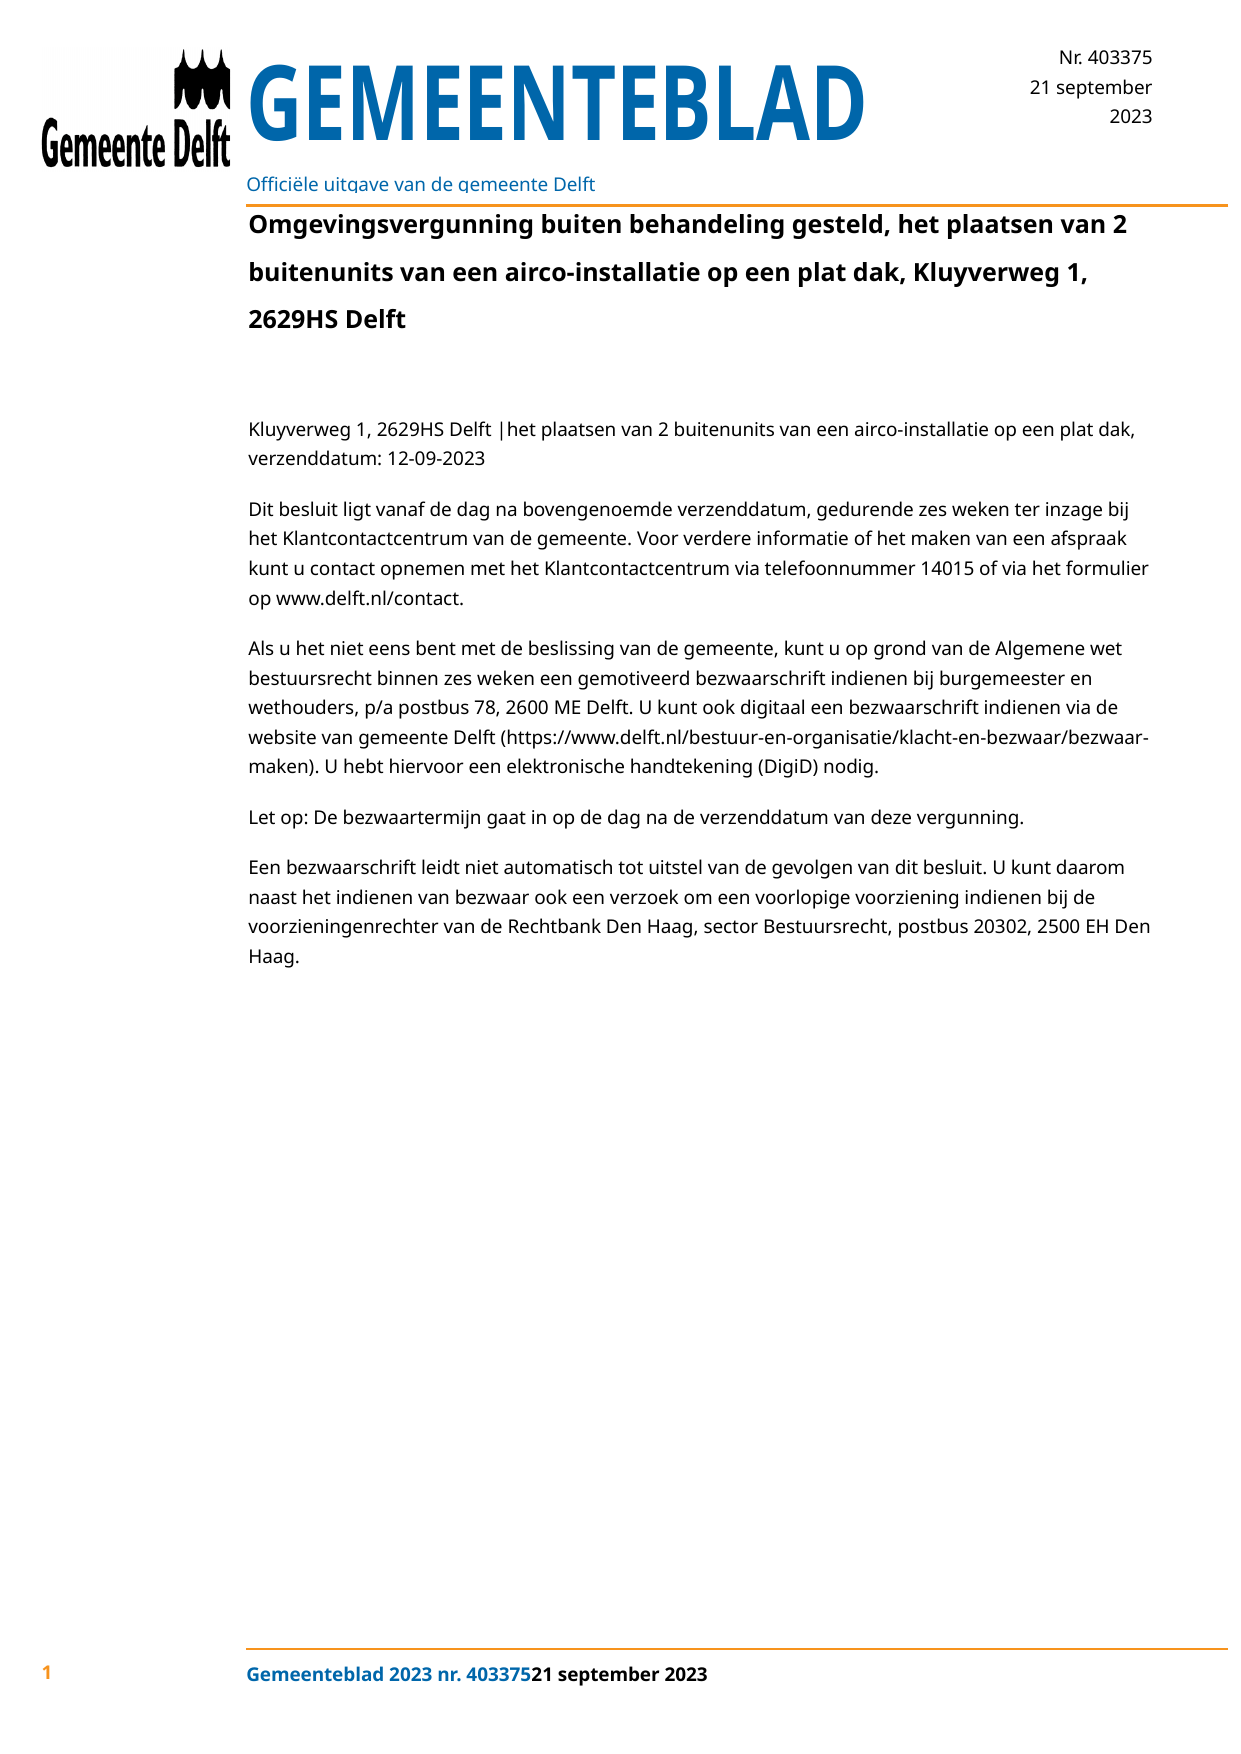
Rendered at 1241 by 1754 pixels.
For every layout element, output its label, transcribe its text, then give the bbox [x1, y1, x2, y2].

text Let op: De bezwaartermijn gaat in op de dag na de verzenddatum van deze vergunning. [248, 804, 1152, 829]
text Omgevingsvergunning buiten behandeling gesteld, het plaatsen van 2 buitenunits van een airco-installatie op een plat dak, Kluyverweg 1, 2629HS Delft [248, 207, 1152, 336]
picture [41, 47, 231, 172]
text Kluyverweg 1, 2629HS Delft |het plaatsen van 2 buitenunits van een airco-installatie op een plat dak, verzenddatum: 12-09-2023 [248, 416, 1152, 471]
text Dit besluit ligt vanaf de dag na bovengenoemde verzenddatum, gedurende zes weken ter inzage bij het Klantcontactcentrum van de gemeente. Voor verdere informatie of het maken van een afspraak kunt u contact opnemen met het Klantcontactcentrum via telefoonnummer 14015 of via het formulier op www.delft.nl/contact. [248, 496, 1152, 610]
text Als u het niet eens bent met de beslissing van de gemeente, kunt u op grond van de Algemene wet bestuursrecht binnen zes weken een gemotiveerd bezwaarschrift indienen bij burgemeester en wethouders, p/a postbus 78, 2600 ME Delft. U kunt ook digitaal een bezwaarschrift indienen via de website van gemeente Delft (https://www.delft.nl/bestuur-en-organisatie/klacht-en-bezwaar/bezwaar-maken). U hebt hiervoor een elektronische handtekening (DigiD) nodig. [248, 635, 1152, 779]
text Een bezwaarschrift leidt niet automatisch tot uitstel van de gevolgen van dit besluit. U kunt daarom naast het indienen van bezwaar ook een verzoek om een voorlopige voorziening indienen bij de voorzieningenrechter van de Rechtbank Den Haag, sector Bestuursrecht, postbus 20302, 2500 EH Den Haag. [248, 854, 1152, 969]
